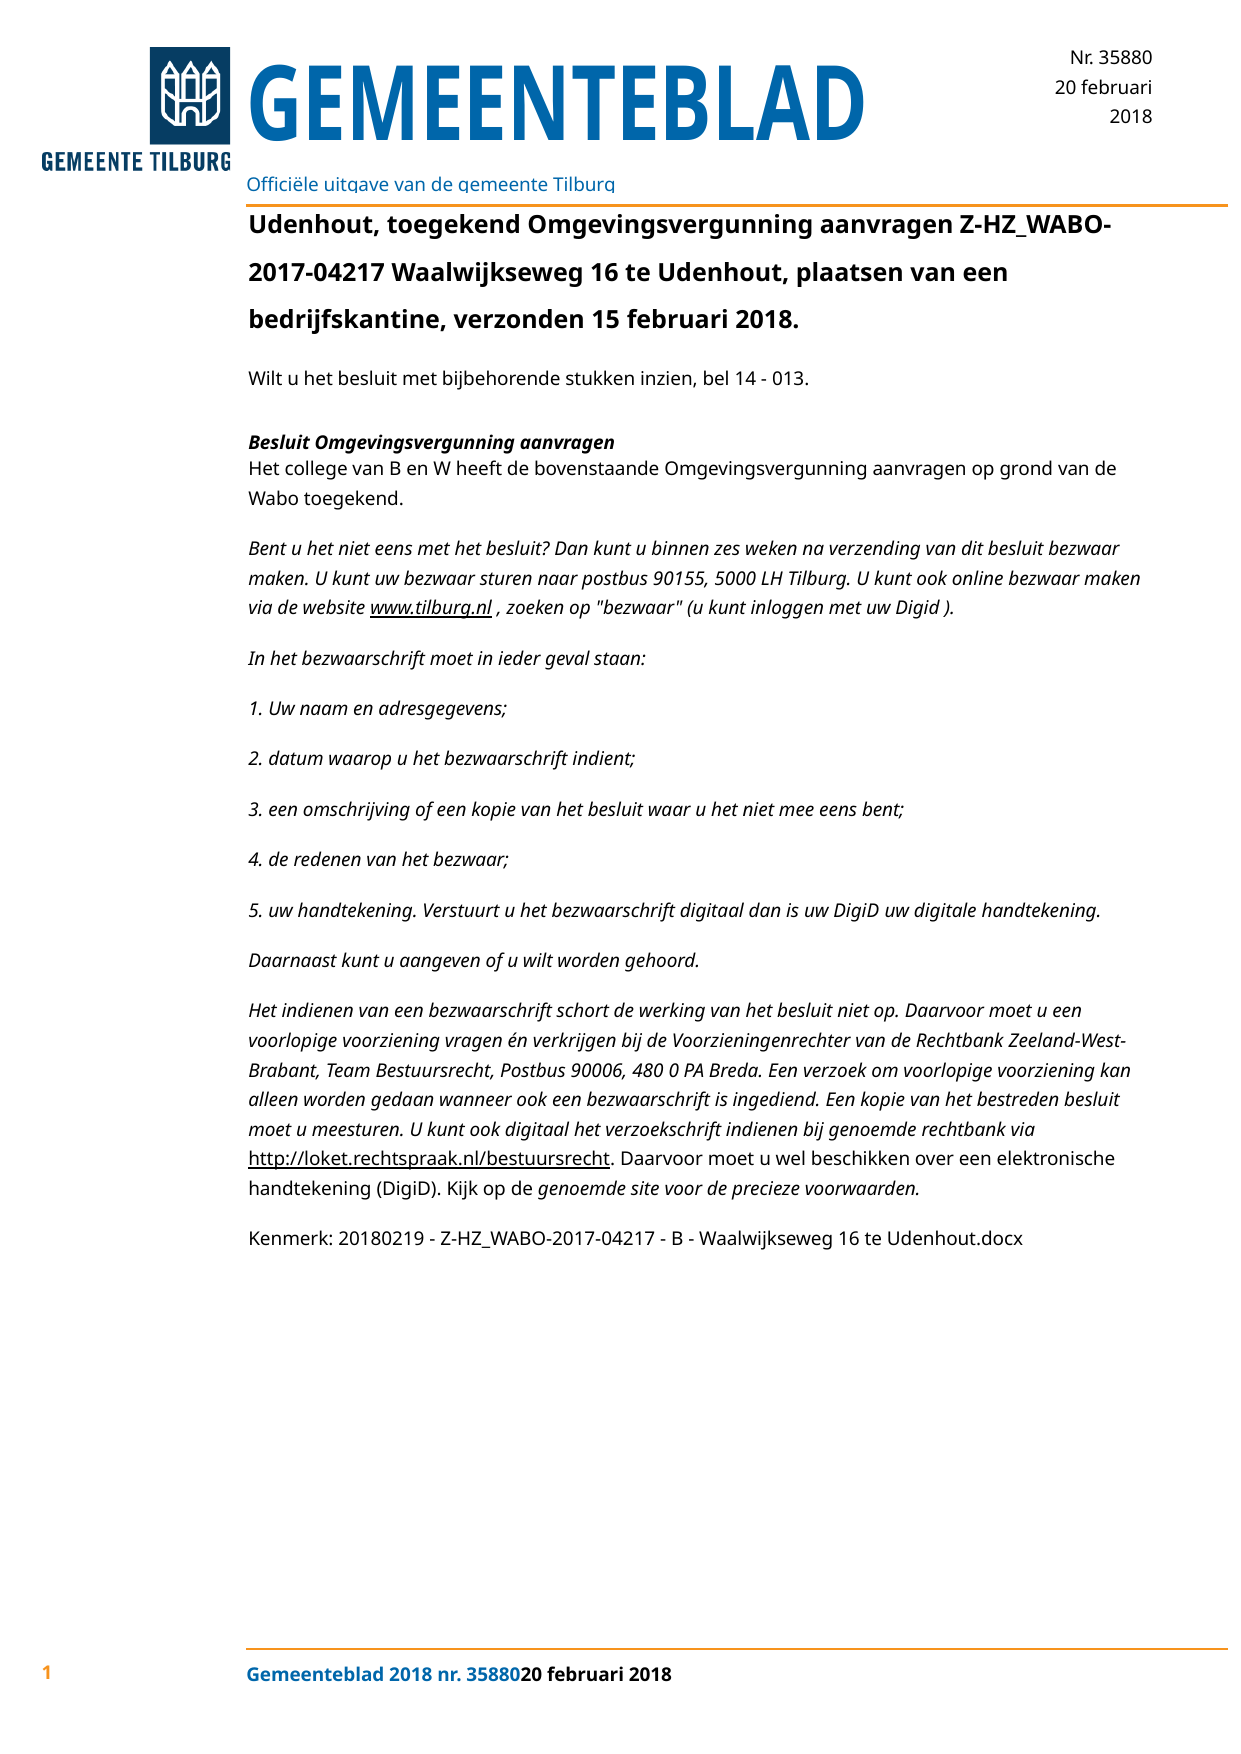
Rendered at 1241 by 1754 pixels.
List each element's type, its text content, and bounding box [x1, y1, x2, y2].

text Bent u het niet eens met het besluit? Dan kunt u binnen zes weken na verzending van dit besluit bezwaar maken. U kunt uw bezwaar sturen naar postbus 90155, 5000 LH Tilburg. U kunt ook online bezwaar maken via de website www.tilburg.nl , zoeken op "bezwaar" (u kunt inloggen met uw Digid ). [248, 535, 1152, 620]
text Kenmerk: 20180219 - Z-HZ_WABO-2017-04217 - B - Waalwijkseweg 16 te Udenhout.docx [248, 1226, 1152, 1251]
text 1. Uw naam en adresgegevens; [248, 695, 1152, 721]
text 2. datum waarop u het bezwaarschrift indient; [248, 746, 1152, 771]
text Het college van B en W heeft de bovenstaande Omgevingsvergunning aanvragen op grond van de Wabo toegekend. [248, 455, 1152, 511]
text Wilt u het besluit met bijbehorende stukken inzien, bel 14 - 013. [248, 366, 1152, 391]
text Daarnaast kunt u aangeven of u wilt worden gehoord. [248, 947, 1152, 973]
text Het indienen van een bezwaarschrift schort de werking van het besluit niet op. Daarvoor moet u een voorlopige voorziening vragen én verkrijgen bij de Voorzieningenrechter van de Rechtbank Zeeland-West-Brabant, Team Bestuursrecht, Postbus 90006, 480 0 PA Breda. Een verzoek om voorlopige voorziening kan alleen worden gedaan wanneer ook een bezwaarschrift is ingediend. Een kopie van het bestreden besluit moet u meesturen. U kunt ook digitaal het verzoekschrift indienen bij genoemde rechtbank via http://loket.rechtspraak.nl/bestuursrecht. Daarvoor moet u wel beschikken over een elektronische handtekening (DigiD). Kijk op de genoemde site voor de precieze voorwaarden. [248, 998, 1152, 1201]
text Besluit Omgevingsvergunning aanvragen [248, 429, 1152, 455]
text 3. een omschrijving of een kopie van het besluit waar u het niet mee eens bent; [248, 796, 1152, 822]
text In het bezwaarschrift moet in ieder geval staan: [248, 645, 1152, 671]
text 4. de redenen van het bezwaar; [248, 846, 1152, 872]
picture [41, 47, 231, 172]
text Udenhout, toegekend Omgevingsvergunning aanvragen Z-HZ_WABO-2017-04217 Waalwijkseweg 16 te Udenhout, plaatsen van een bedrijfskantine, verzonden 15 februari 2018. [248, 207, 1152, 336]
text 5. uw handtekening. Verstuurt u het bezwaarschrift digitaal dan is uw DigiD uw digitale handtekening. [248, 897, 1152, 923]
